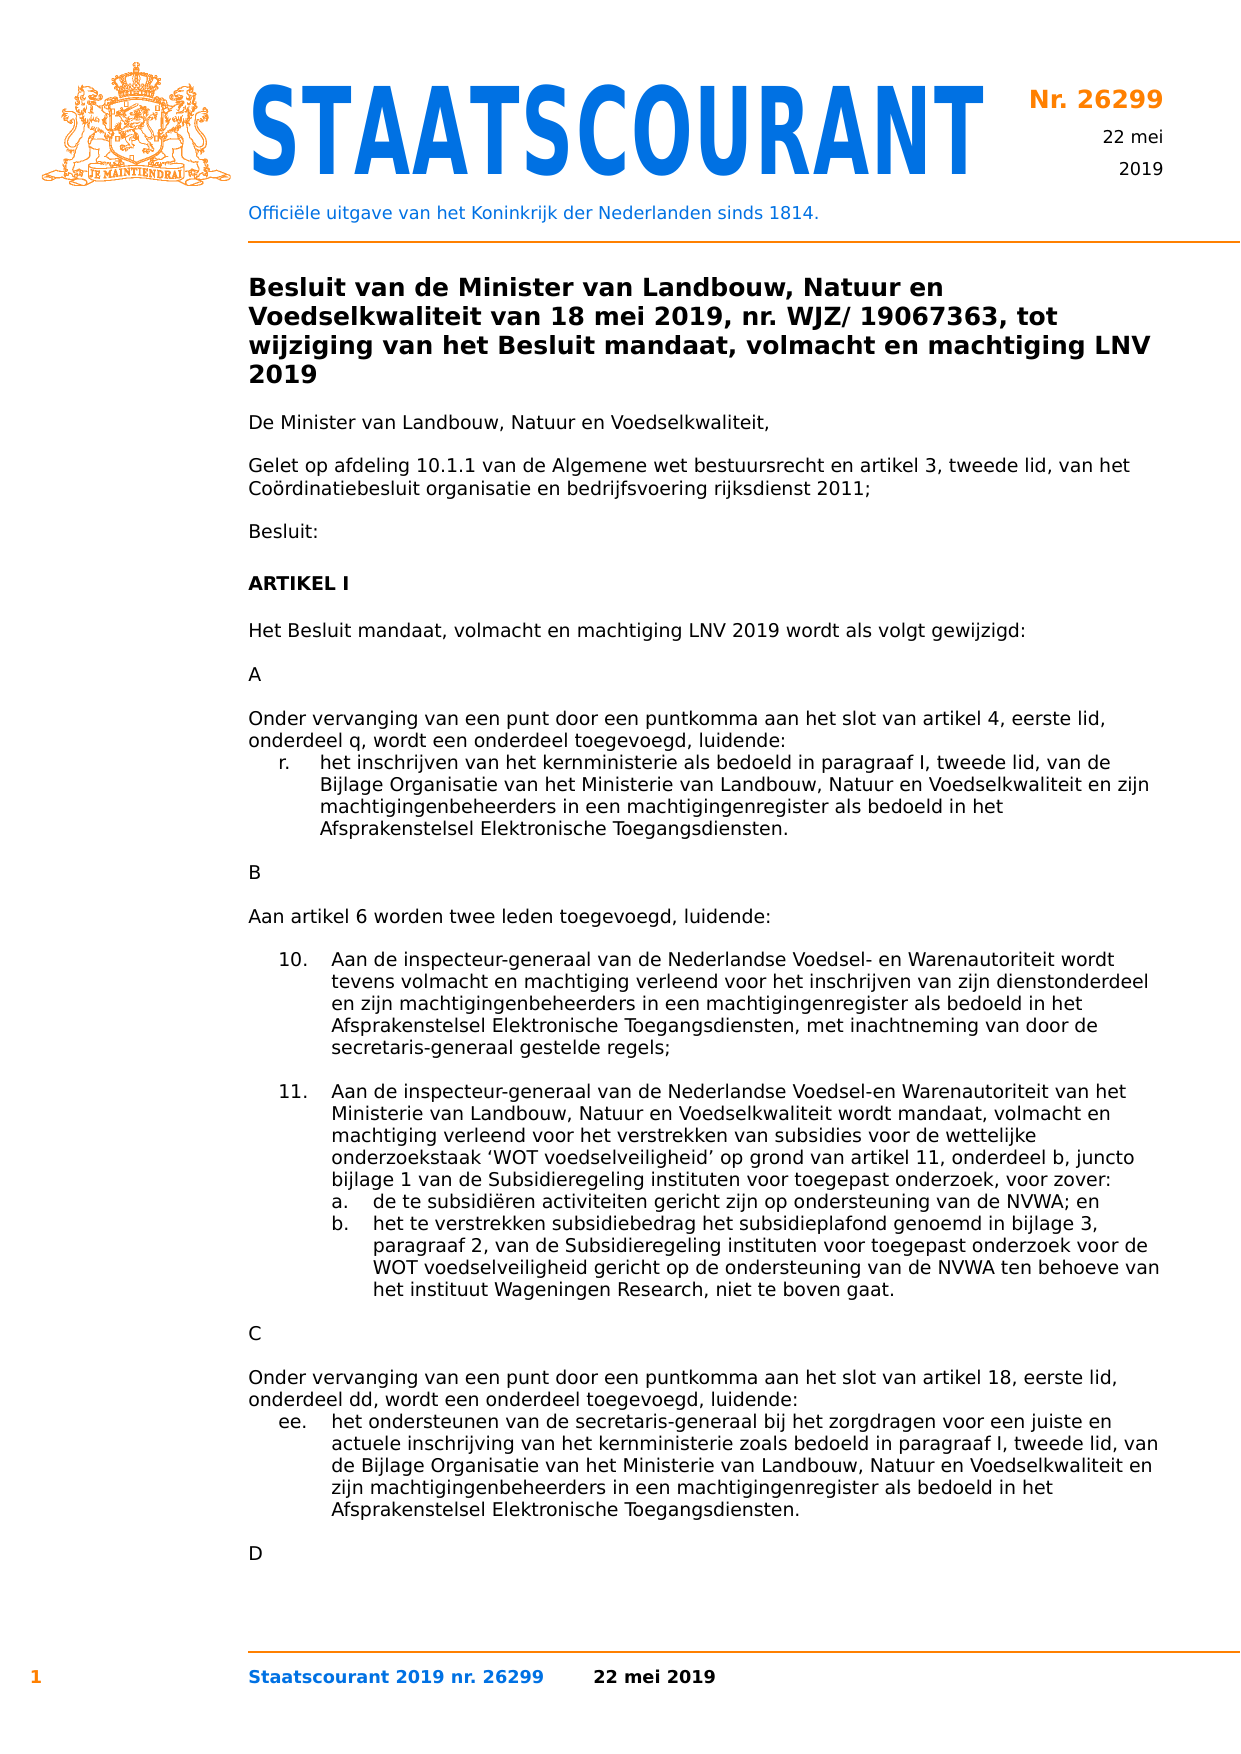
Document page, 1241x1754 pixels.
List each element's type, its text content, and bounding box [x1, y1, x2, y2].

table_header STAATSCOURANT [248, 62, 998, 203]
text De Minister van Landbouw, Natuur en Voedselkwaliteit, [248, 412, 1163, 433]
text ee. het ondersteunen van de secretaris-generaal bij het zorgdragen voor een juiste en actuele inschrijving van het kernministerie zoals bedoeld in paragraaf I, tweede lid, van de Bijlage Organisatie van het Ministerie van Landbouw, Natuur en Voedselkwaliteit en zijn machtigingenbeheerders in een machtigingenregister als bedoeld in het Afsprakenstelsel Elektronische Toegangsdiensten. [278, 1411, 1163, 1521]
text Het Besluit mandaat, volmacht en machtiging LNV 2019 wordt als volgt gewijzigd: [248, 620, 1163, 642]
table_header [25, 62, 248, 241]
table_header Nr. 26299 [998, 62, 1240, 121]
text D [248, 1542, 1163, 1564]
text 11. Aan de inspecteur-generaal van de Nederlandse Voedsel-en Warenautoriteit van het Ministerie van Landbouw, Natuur en Voedselkwaliteit wordt mandaat, volmacht en machtiging verleend voor het verstrekken van subsidies voor de wettelijke onderzoekstaak ‘WOT voedselveiligheid’ op grond van artikel 11, onderdeel b, juncto bijlage 1 van de Subsidieregeling instituten voor toegepast onderzoek, voor zover: [278, 1081, 1163, 1191]
text C [248, 1323, 1163, 1345]
table_cell 22 mei [998, 121, 1240, 153]
text r. het inschrijven van het kernministerie als bedoeld in paragraaf I, tweede lid, van de Bijlage Organisatie van het Ministerie van Landbouw, Natuur en Voedselkwaliteit en zijn machtigingenbeheerders in een machtigingenregister als bedoeld in het Afsprakenstelsel Elektronische Toegangsdiensten. [278, 752, 1163, 840]
text Aan artikel 6 worden twee leden toegevoegd, luidende: [248, 906, 1163, 927]
subtitle ARTIKEL I [248, 573, 1163, 595]
text B [248, 862, 1163, 884]
subtitle Besluit van de Minister van Landbouw, Natuur en Voedselkwaliteit van 18 mei 2019, nr. WJZ/ 19067363, tot wijziging van het Besluit mandaat, volmacht en machtiging LNV 2019 [248, 273, 1163, 390]
text a. de te subsidiëren activiteiten gericht zijn op ondersteuning van de NVWA; en [331, 1191, 1163, 1213]
text Besluit: [248, 521, 1163, 543]
text Gelet op afdeling 10.1.1 van de Algemene wet bestuursrecht en artikel 3, tweede lid, van het Coördinatiebesluit organisatie en bedrijfsvoering rijksdienst 2011; [248, 455, 1163, 499]
text Onder vervanging van een punt door een puntkomma aan het slot van artikel 18, eerste lid, onderdeel dd, wordt een onderdeel toegevoegd, luidende: [248, 1367, 1163, 1411]
text Onder vervanging van een punt door een puntkomma aan het slot van artikel 4, eerste lid, onderdeel q, wordt een onderdeel toegevoegd, luidende: [248, 708, 1163, 752]
text b. het te verstrekken subsidiebedrag het subsidieplafond genoemd in bijlage 3, paragraaf 2, van de Subsidieregeling instituten voor toegepast onderzoek voor de WOT voedselveiligheid gericht op de ondersteuning van de NVWA ten behoeve van het instituut Wageningen Research, niet te boven gaat. [331, 1213, 1163, 1301]
text A [248, 664, 1163, 686]
picture [41, 62, 231, 186]
table_cell 2019 [998, 153, 1240, 203]
text 10. Aan de inspecteur-generaal van de Nederlandse Voedsel- en Warenautoriteit wordt tevens volmacht en machtiging verleend voor het inschrijven van zijn dienstonderdeel en zijn machtigingenbeheerders in een machtigingenregister als bedoeld in het Afsprakenstelsel Elektronische Toegangsdiensten, met inachtneming van door de secretaris-generaal gestelde regels; [278, 949, 1163, 1059]
table_cell Officiële uitgave van het Koninkrijk der Nederlanden sinds 1814. [248, 203, 1240, 241]
